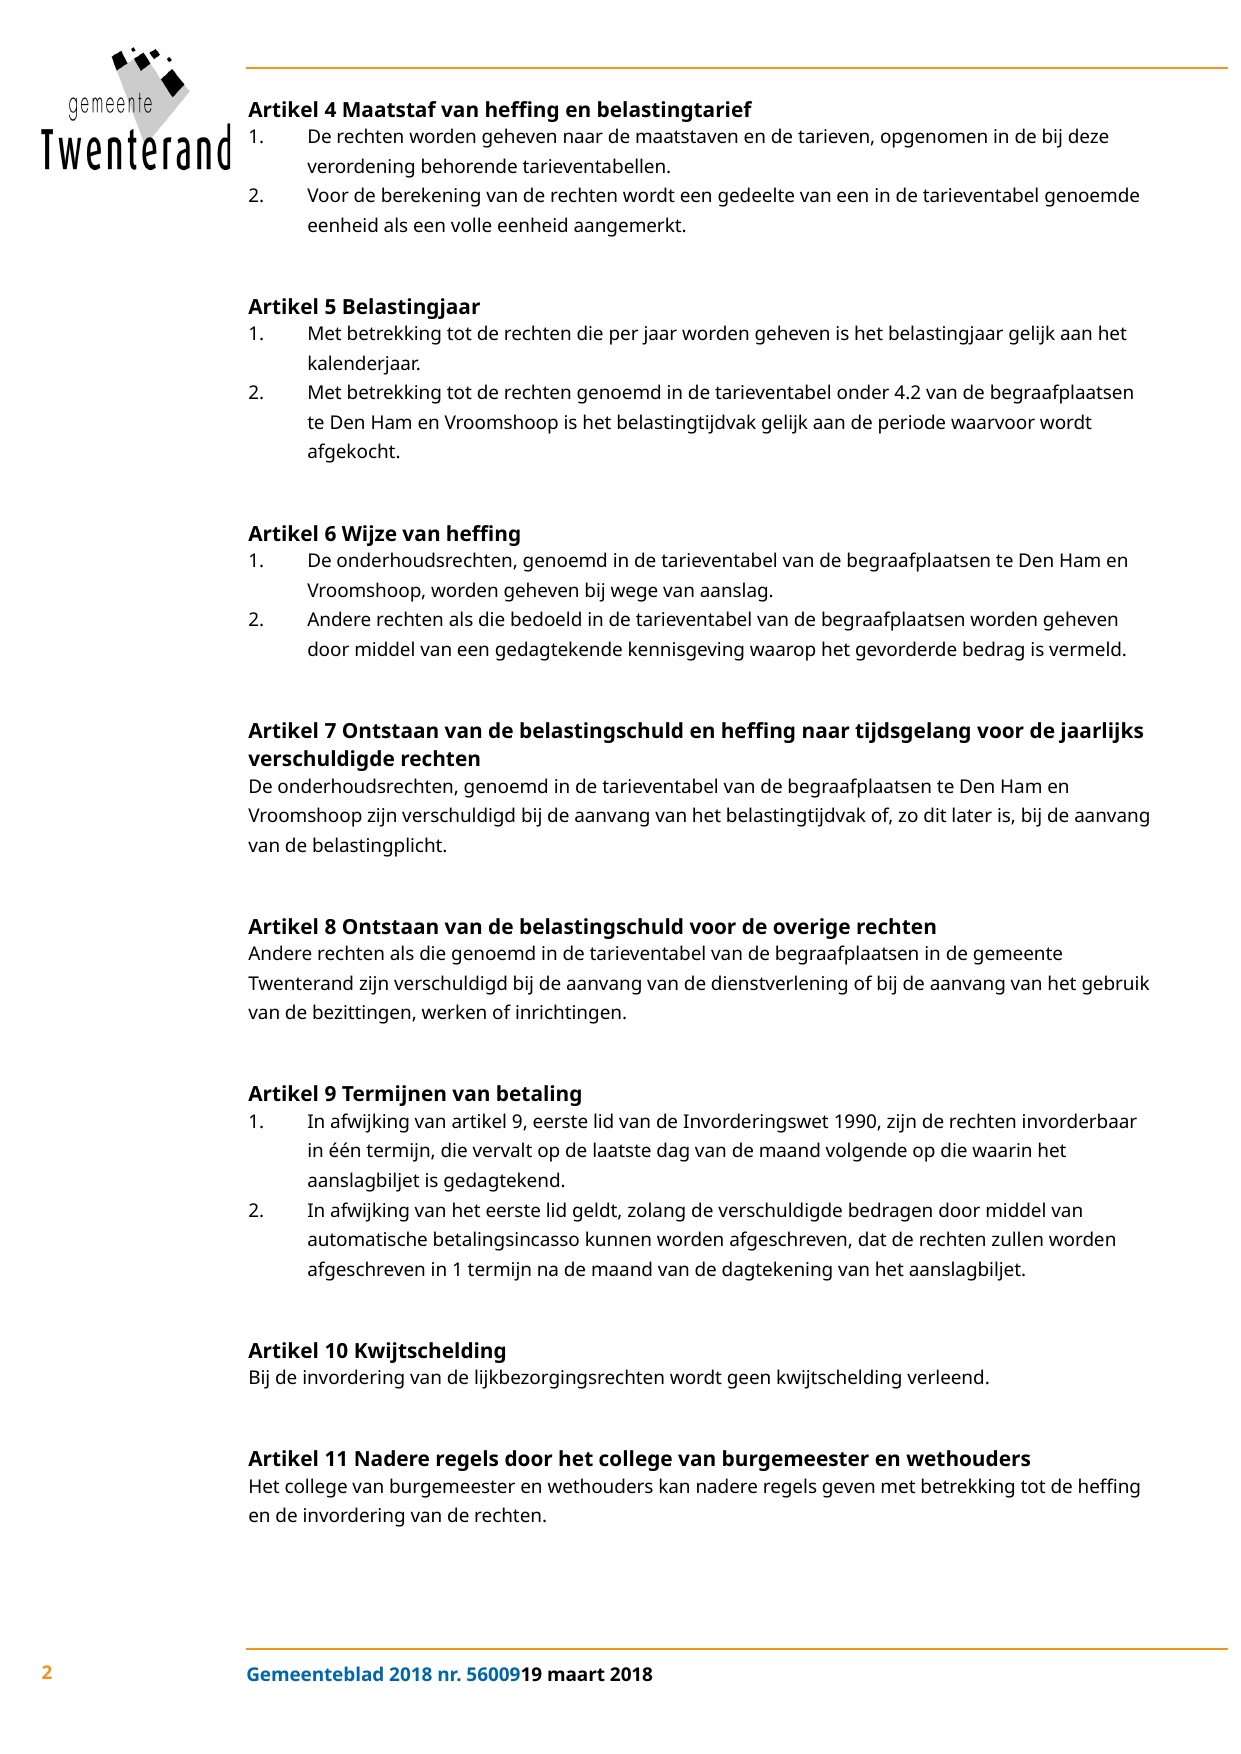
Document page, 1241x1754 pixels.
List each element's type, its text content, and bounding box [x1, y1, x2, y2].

text Artikel 8 Ontstaan van de belastingschuld voor de overige rechten [248, 912, 1152, 940]
text Artikel 11 Nadere regels door het college van burgemeester en wethouders [248, 1444, 1152, 1473]
text Artikel 4 Maatstaf van heffing en belastingtarief [248, 95, 1152, 123]
text Artikel 6 Wijze van heffing [248, 519, 1152, 547]
text Artikel 10 Kwijtschelding [248, 1336, 1152, 1364]
list De onderhoudsrechten, genoemd in de tarieventabel van de begraafplaatsen te Den Ham en Vroomshoop, worden geheven bij wege van aanslag. [248, 547, 1152, 602]
text Bij de invordering van de lijkbezorgingsrechten wordt geen kwijtschelding verleend. [248, 1364, 1152, 1390]
list In afwijking van artikel 9, eerste lid van de Invorderingswet 1990, zijn de rechten invorderbaar in één termijn, die vervalt op de laatste dag van de maand volgende op die waarin het aanslagbiljet is gedagtekend. [248, 1108, 1152, 1193]
list Met betrekking tot de rechten genoemd in de tarieventabel onder 4.2 van de begraafplaatsen te Den Ham en Vroomshoop is het belastingtijdvak gelijk aan de periode waarvoor wordt afgekocht. [248, 379, 1152, 464]
text Artikel 9 Termijnen van betaling [248, 1079, 1152, 1108]
text Artikel 5 Belastingjaar [248, 292, 1152, 320]
list De rechten worden geheven naar de maatstaven en de tarieven, opgenomen in de bij deze verordening behorende tarieventabellen. [248, 123, 1152, 178]
list Met betrekking tot de rechten die per jaar worden geheven is het belastingjaar gelijk aan het kalenderjaar. [248, 320, 1152, 376]
picture [41, 47, 231, 172]
text De onderhoudsrechten, genoemd in de tarieventabel van de begraafplaatsen te Den Ham en Vroomshoop zijn verschuldigd bij de aanvang van het belastingtijdvak of, zo dit later is, bij de aanvang van de belastingplicht. [248, 773, 1152, 858]
text Andere rechten als die genoemd in de tarieventabel van de begraafplaatsen in de gemeente Twenterand zijn verschuldigd bij de aanvang van de dienstverlening of bij de aanvang van het gebruik van de bezittingen, werken of inrichtingen. [248, 940, 1152, 1025]
list Voor de berekening van de rechten wordt een gedeelte van een in de tarieventabel genoemde eenheid als een volle eenheid aangemerkt. [248, 182, 1152, 238]
list In afwijking van het eerste lid geldt, zolang de verschuldigde bedragen door middel van automatische betalingsincasso kunnen worden afgeschreven, dat de rechten zullen worden afgeschreven in 1 termijn na de maand van de dagtekening van het aanslagbiljet. [248, 1197, 1152, 1282]
text Het college van burgemeester en wethouders kan nadere regels geven met betrekking tot de heffing en de invordering van de rechten. [248, 1473, 1152, 1528]
list Andere rechten als die bedoeld in de tarieventabel van de begraafplaatsen worden geheven door middel van een gedagtekende kennisgeving waarop het gevorderde bedrag is vermeld. [248, 606, 1152, 662]
text Artikel 7 Ontstaan van de belastingschuld en heffing naar tijdsgelang voor de jaarlijks verschuldigde rechten [248, 716, 1152, 773]
